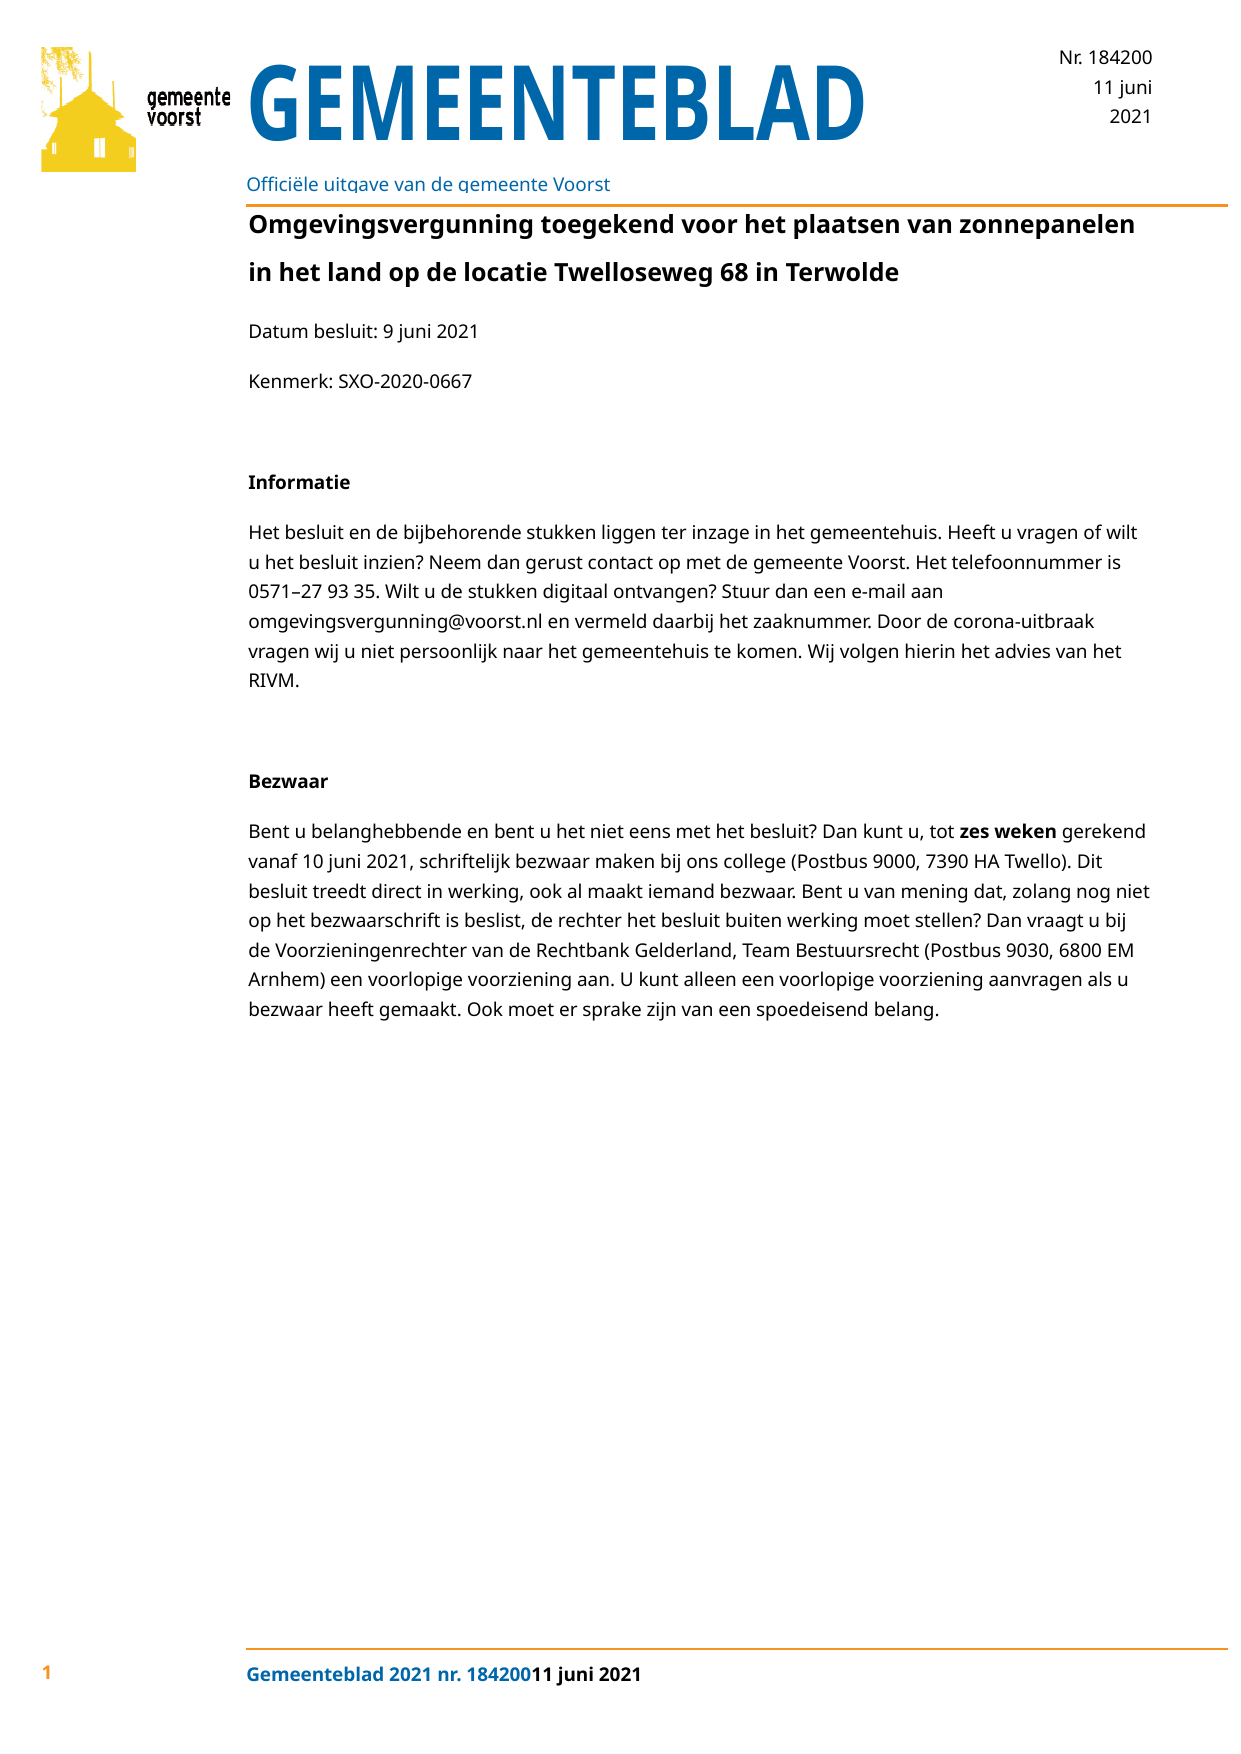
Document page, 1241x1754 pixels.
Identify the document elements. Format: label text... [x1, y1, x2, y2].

text Het besluit en de bijbehorende stukken liggen ter inzage in het gemeentehuis. Heeft u vragen of wilt u het besluit inzien? Neem dan gerust contact op met de gemeente Voorst. Het telefoonnummer is 0571–27 93 35. Wilt u de stukken digitaal ontvangen? Stuur dan een e-mail aan omgevingsvergunning@voorst.nl en vermeld daarbij het zaaknummer. Door de corona-uitbraak vragen wij u niet persoonlijk naar het gemeentehuis te komen. Wij volgen hierin het advies van het RIVM. [248, 519, 1152, 693]
text Omgevingsvergunning toegekend voor het plaatsen van zonnepanelen in het land op de locatie Twelloseweg 68 in Terwolde [248, 207, 1152, 288]
text Bent u belanghebbende en bent u het niet eens met het besluit? Dan kunt u, tot zes weken gerekend vanaf 10 juni 2021, schriftelijk bezwaar maken bij ons college (Postbus 9000, 7390 HA Twello). Dit besluit treedt direct in werking, ook al maakt iemand bezwaar. Bent u van mening dat, zolang nog niet op het bezwaarschrift is beslist, de rechter het besluit buiten werking moet stellen? Dan vraagt u bij de Voorzieningenrechter van de Rechtbank Gelderland, Team Bestuursrecht (Postbus 9030, 6800 EM Arnhem) een voorlopige voorziening aan. U kunt alleen een voorlopige voorziening aanvragen als u bezwaar heeft gemaakt. Ook moet er sprake zijn van een spoedeisend belang. [248, 819, 1152, 1022]
text Bezwaar [248, 768, 1152, 794]
text Datum besluit: 9 juni 2021 [248, 318, 1152, 344]
text Kenmerk: SXO-2020-0667 [248, 368, 1152, 394]
text Informatie [248, 469, 1152, 495]
picture [41, 47, 231, 172]
